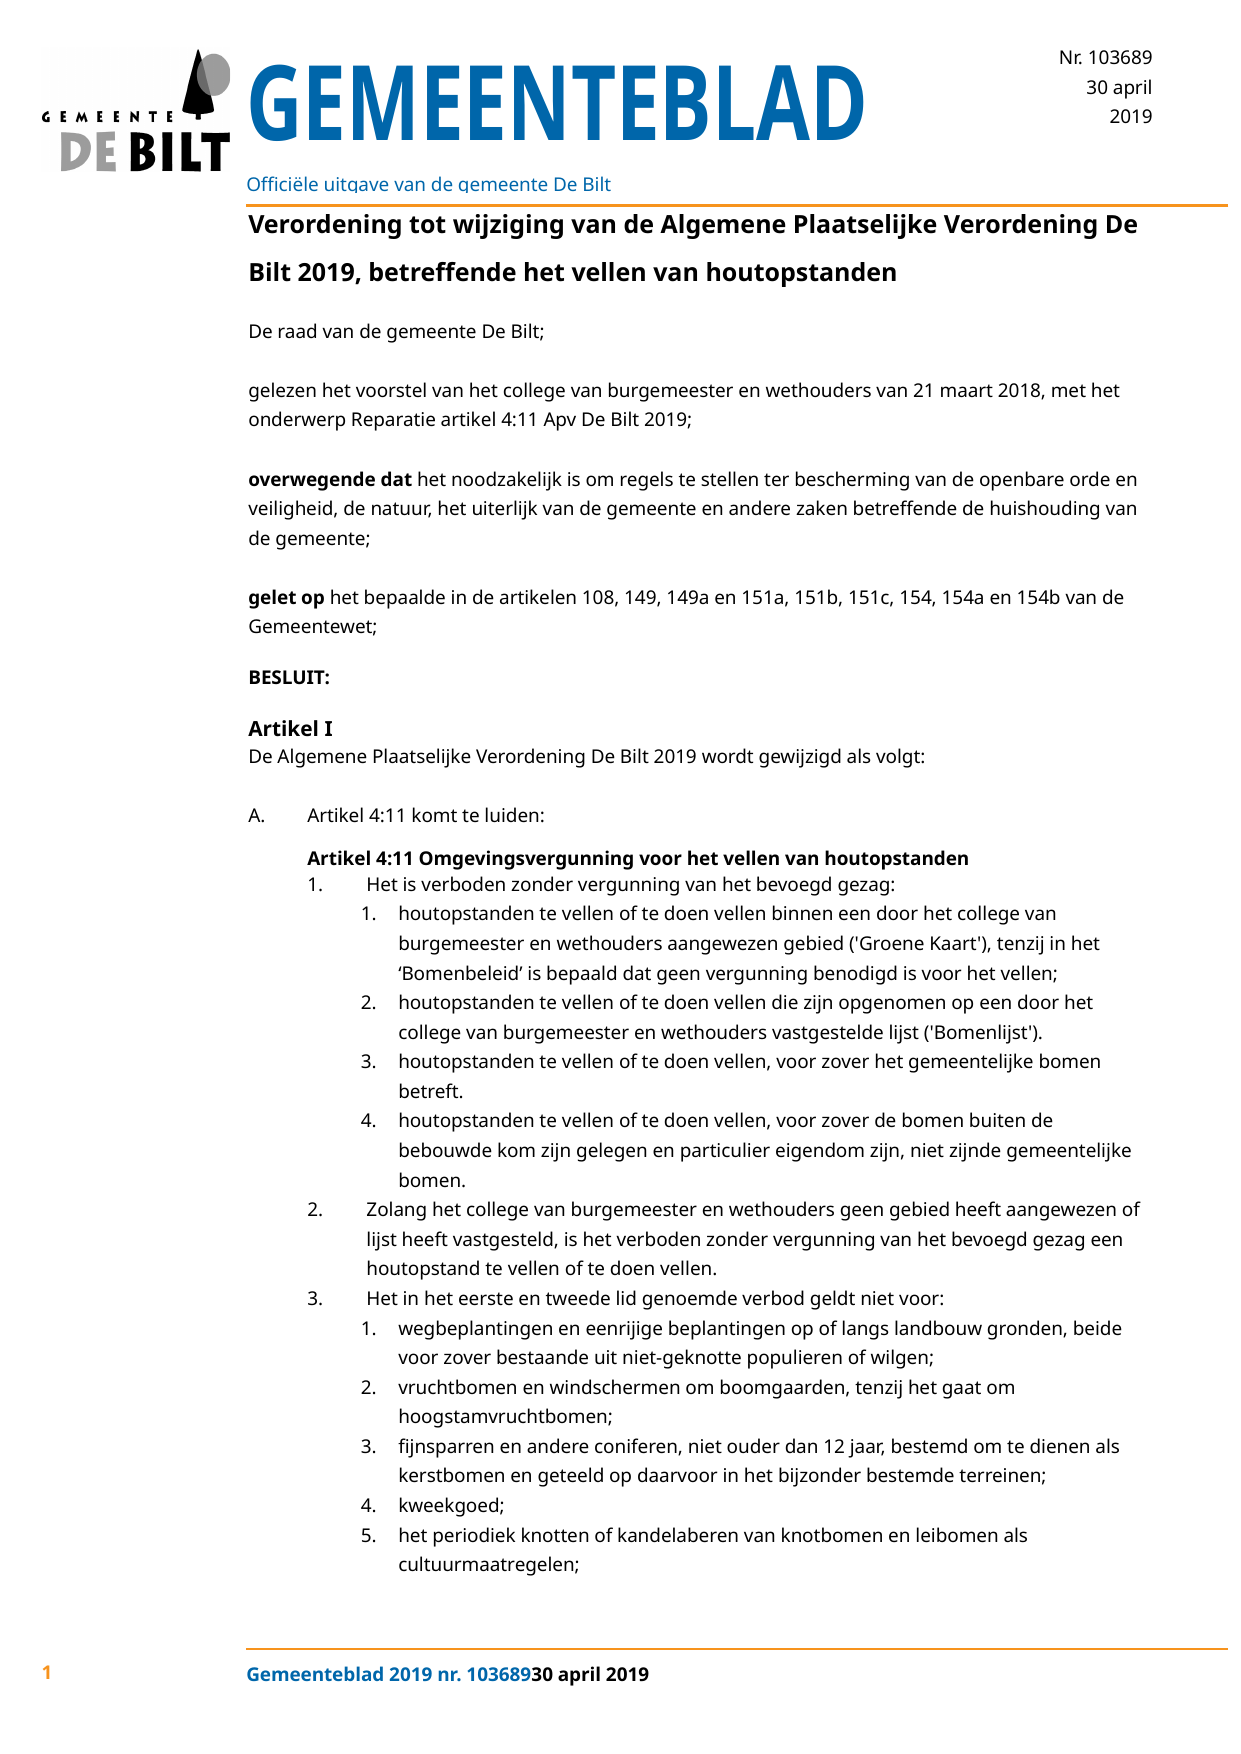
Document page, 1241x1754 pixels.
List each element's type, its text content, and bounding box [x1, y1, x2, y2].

list Het in het eerste en tweede lid genoemde verbod geldt niet voor: [307, 1285, 1152, 1311]
text De raad van de gemeente De Bilt; [248, 318, 1152, 344]
list Artikel 4:11 Omgevingsvergunning voor het vellen van houtopstanden [248, 845, 1152, 871]
text overwegende dat het noodzakelijk is om regels te stellen ter bescherming van de openbare orde en veiligheid, de natuur, het uiterlijk van de gemeente en andere zaken betreffende de huishouding van de gemeente; [248, 466, 1152, 551]
list Het is verboden zonder vergunning van het bevoegd gezag: [307, 871, 1152, 897]
list houtopstanden te vellen of te doen vellen binnen een door het college van burgemeester en wethouders aangewezen gebied ('Groene Kaart'), tenzij in het ‘Bomenbeleid’ is bepaald dat geen vergunning benodigd is voor het vellen; [361, 901, 1152, 985]
list fijnsparren en andere coniferen, niet ouder dan 12 jaar, bestemd om te dienen als kerstbomen en geteeld op daarvoor in het bijzonder bestemde terreinen; [361, 1433, 1152, 1488]
text Artikel I [248, 714, 1152, 743]
list het periodiek knotten of kandelaberen van knotbomen en leibomen als cultuurmaatregelen; [361, 1522, 1152, 1577]
picture [41, 47, 231, 172]
list houtopstanden te vellen of te doen vellen die zijn opgenomen op een door het college van burgemeester en wethouders vastgestelde lijst ('Bomenlijst'). [361, 989, 1152, 1044]
list houtopstanden te vellen of te doen vellen, voor zover de bomen buiten de bebouwde kom zijn gelegen en particulier eigendom zijn, niet zijnde gemeentelijke bomen. [361, 1108, 1152, 1192]
list houtopstanden te vellen of te doen vellen, voor zover het gemeentelijke bomen betreft. [361, 1048, 1152, 1104]
list wegbeplantingen en eenrijige beplantingen op of langs landbouw gronden, beide voor zover bestaande uit niet-geknotte populieren of wilgen; [361, 1315, 1152, 1370]
text gelezen het voorstel van het college van burgemeester en wethouders van 21 maart 2018, met het onderwerp Reparatie artikel 4:11 Apv De Bilt 2019; [248, 377, 1152, 432]
list kweekgoed; [361, 1492, 1152, 1518]
list Artikel 4:11 komt te luiden: [248, 802, 1152, 828]
text De Algemene Plaatselijke Verordening De Bilt 2019 wordt gewijzigd als volgt: [248, 743, 1152, 769]
text Verordening tot wijziging van de Algemene Plaatselijke Verordening De Bilt 2019, betreffende het vellen van houtopstanden [248, 207, 1152, 288]
list Zolang het college van burgemeester en wethouders geen gebied heeft aangewezen of lijst heeft vastgesteld, is het verboden zonder vergunning van het bevoegd gezag een houtopstand te vellen of te doen vellen. [307, 1196, 1152, 1281]
list vruchtbomen en windschermen om boomgaarden, tenzij het gaat om hoogstamvruchtbomen; [361, 1374, 1152, 1429]
text gelet op het bepaalde in de artikelen 108, 149, 149a en 151a, 151b, 151c, 154, 154a en 154b van de Gemeentewet; [248, 584, 1152, 639]
text BESLUIT: [248, 664, 1152, 690]
